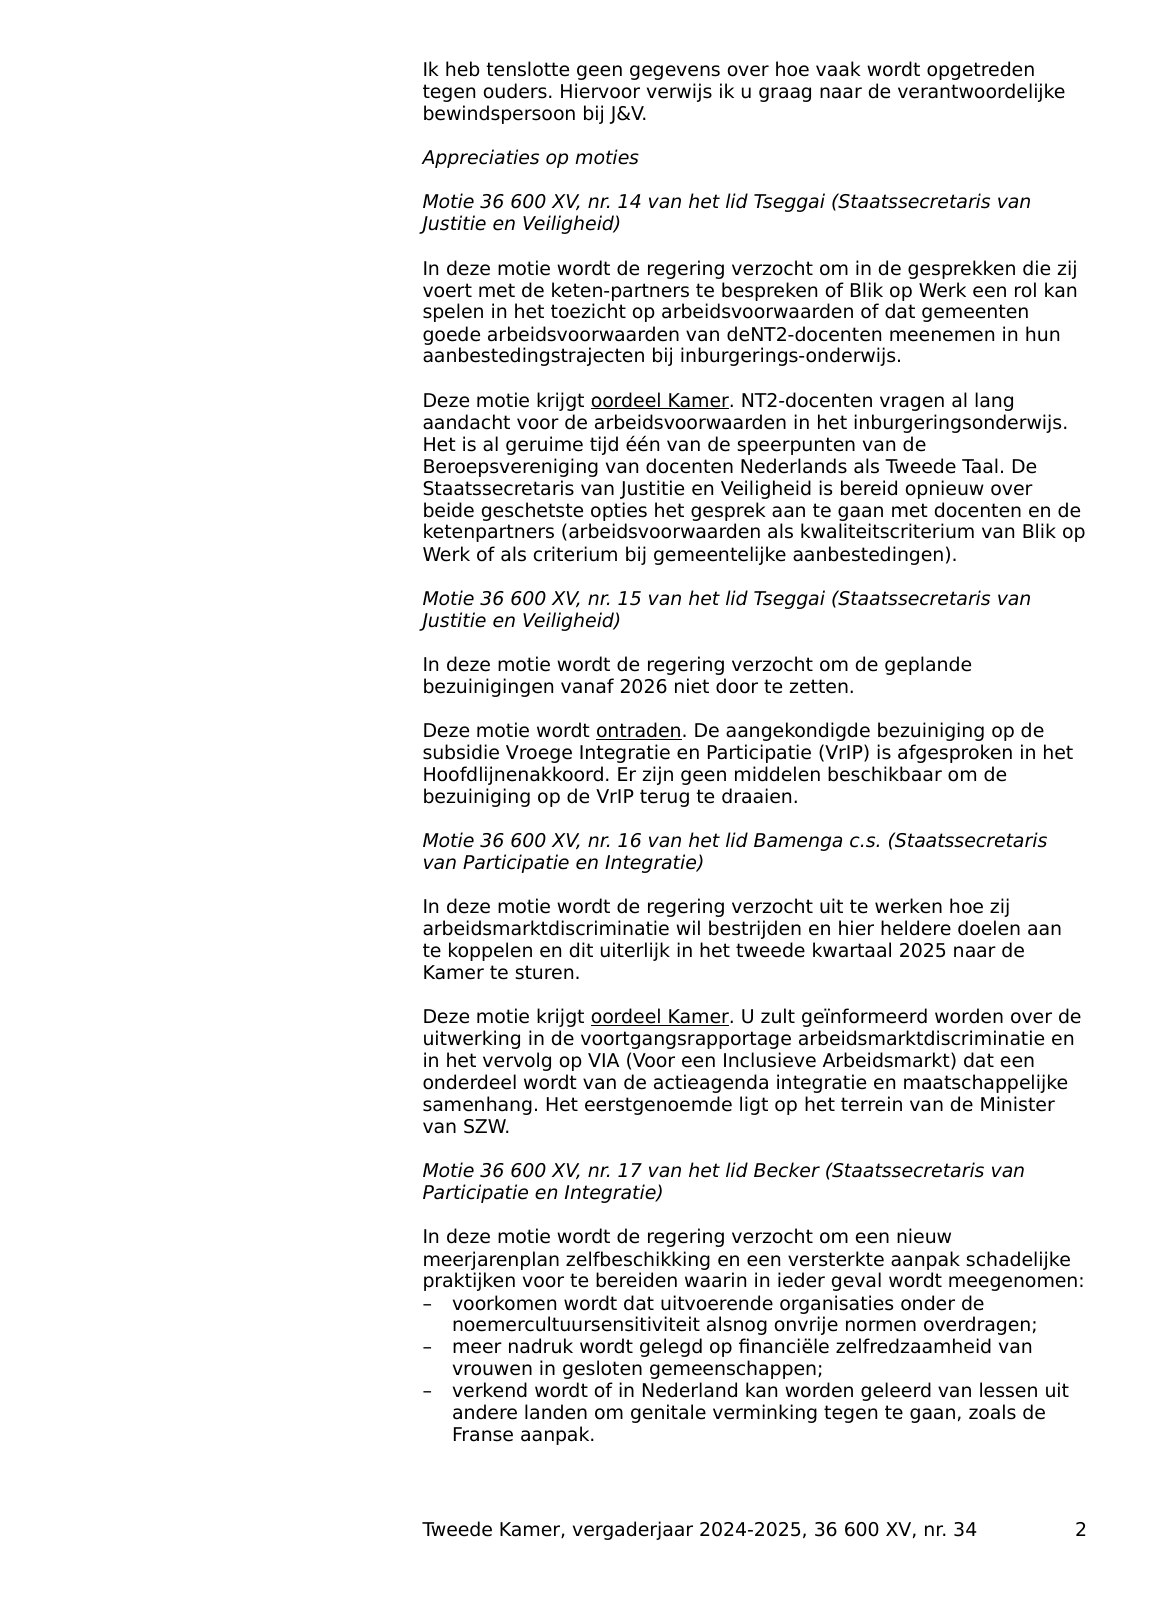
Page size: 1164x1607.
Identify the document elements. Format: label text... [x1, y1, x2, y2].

text Ik heb tenslotte geen gegevens over hoe vaak wordt opgetreden tegen ouders. Hiervoor verwijs ik u graag naar de verantwoordelijke bewindspersoon bij J&V. [422, 59, 1087, 125]
text Deze motie wordt ontraden. De aangekondigde bezuiniging op de subsidie Vroege Integratie en Participatie (VrIP) is afgesproken in het Hoofdlijnenakkoord. Er zijn geen middelen beschikbaar om de bezuiniging op de VrIP terug te draaien. [422, 720, 1087, 808]
text In deze motie wordt de regering verzocht om de geplande bezuinigingen vanaf 2026 niet door te zetten. [422, 654, 1087, 698]
subtitle Appreciaties op moties [422, 147, 1087, 169]
text In deze motie wordt de regering verzocht om een nieuw meerjarenplan zelfbeschikking en een versterkte aanpak schadelijke praktijken voor te bereiden waarin in ieder geval wordt meegenomen: [422, 1226, 1087, 1292]
text Deze motie krijgt oordeel Kamer. NT2-docenten vragen al lang aandacht voor de arbeidsvoorwaarden in het inburgeringsonderwijs. Het is al geruime tijd één van de speerpunten van de Beroepsvereniging van docenten Nederlands als Tweede Taal. De Staatssecretaris van Justitie en Veiligheid is bereid opnieuw over beide geschetste opties het gesprek aan te gaan met docenten en de ketenpartners (arbeidsvoorwaarden als kwaliteitscriterium van Blik op Werk of als criterium bij gemeentelijke aanbestedingen). [422, 389, 1087, 565]
subtitle Motie 36 600 XV, nr. 15 van het lid Tseggai (Staatssecretaris van Justitie en Veiligheid) [422, 588, 1087, 632]
text In deze motie wordt de regering verzocht om in de gesprekken die zij voert met de keten-partners te bespreken of Blik op Werk een rol kan spelen in het toezicht op arbeidsvoorwaarden of dat gemeenten goede arbeidsvoorwaarden van deNT2-docenten meenemen in hun aanbestedingstrajecten bij inburgerings-onderwijs. [422, 257, 1087, 367]
subtitle Motie 36 600 XV, nr. 16 van het lid Bamenga c.s. (Staatssecretaris van Participatie en Integratie) [422, 830, 1087, 874]
subtitle Motie 36 600 XV, nr. 14 van het lid Tseggai (Staatssecretaris van Justitie en Veiligheid) [422, 191, 1087, 235]
text Deze motie krijgt oordeel Kamer. U zult geïnformeerd worden over de uitwerking in de voortgangsrapportage arbeidsmarktdiscriminatie en in het vervolg op VIA (Voor een Inclusieve Arbeidsmarkt) dat een onderdeel wordt van de actieagenda integratie en maatschappelijke samenhang. Het eerstgenoemde ligt op het terrein van de Minister van SZW. [422, 1006, 1087, 1138]
subtitle Motie 36 600 XV, nr. 17 van het lid Becker (Staatssecretaris van Participatie en Integratie) [422, 1160, 1087, 1204]
text – voorkomen wordt dat uitvoerende organisaties onder de noemercultuursensitiviteit alsnog onvrije normen overdragen; [422, 1292, 1087, 1336]
text – verkend wordt of in Nederland kan worden geleerd van lessen uit andere landen om genitale verminking tegen te gaan, zoals de Franse aanpak. [422, 1380, 1087, 1446]
text In deze motie wordt de regering verzocht uit te werken hoe zij arbeidsmarktdiscriminatie wil bestrijden en hier heldere doelen aan te koppelen en dit uiterlijk in het tweede kwartaal 2025 naar de Kamer te sturen. [422, 896, 1087, 984]
text – meer nadruk wordt gelegd op financiële zelfredzaamheid van vrouwen in gesloten gemeenschappen; [422, 1336, 1087, 1380]
